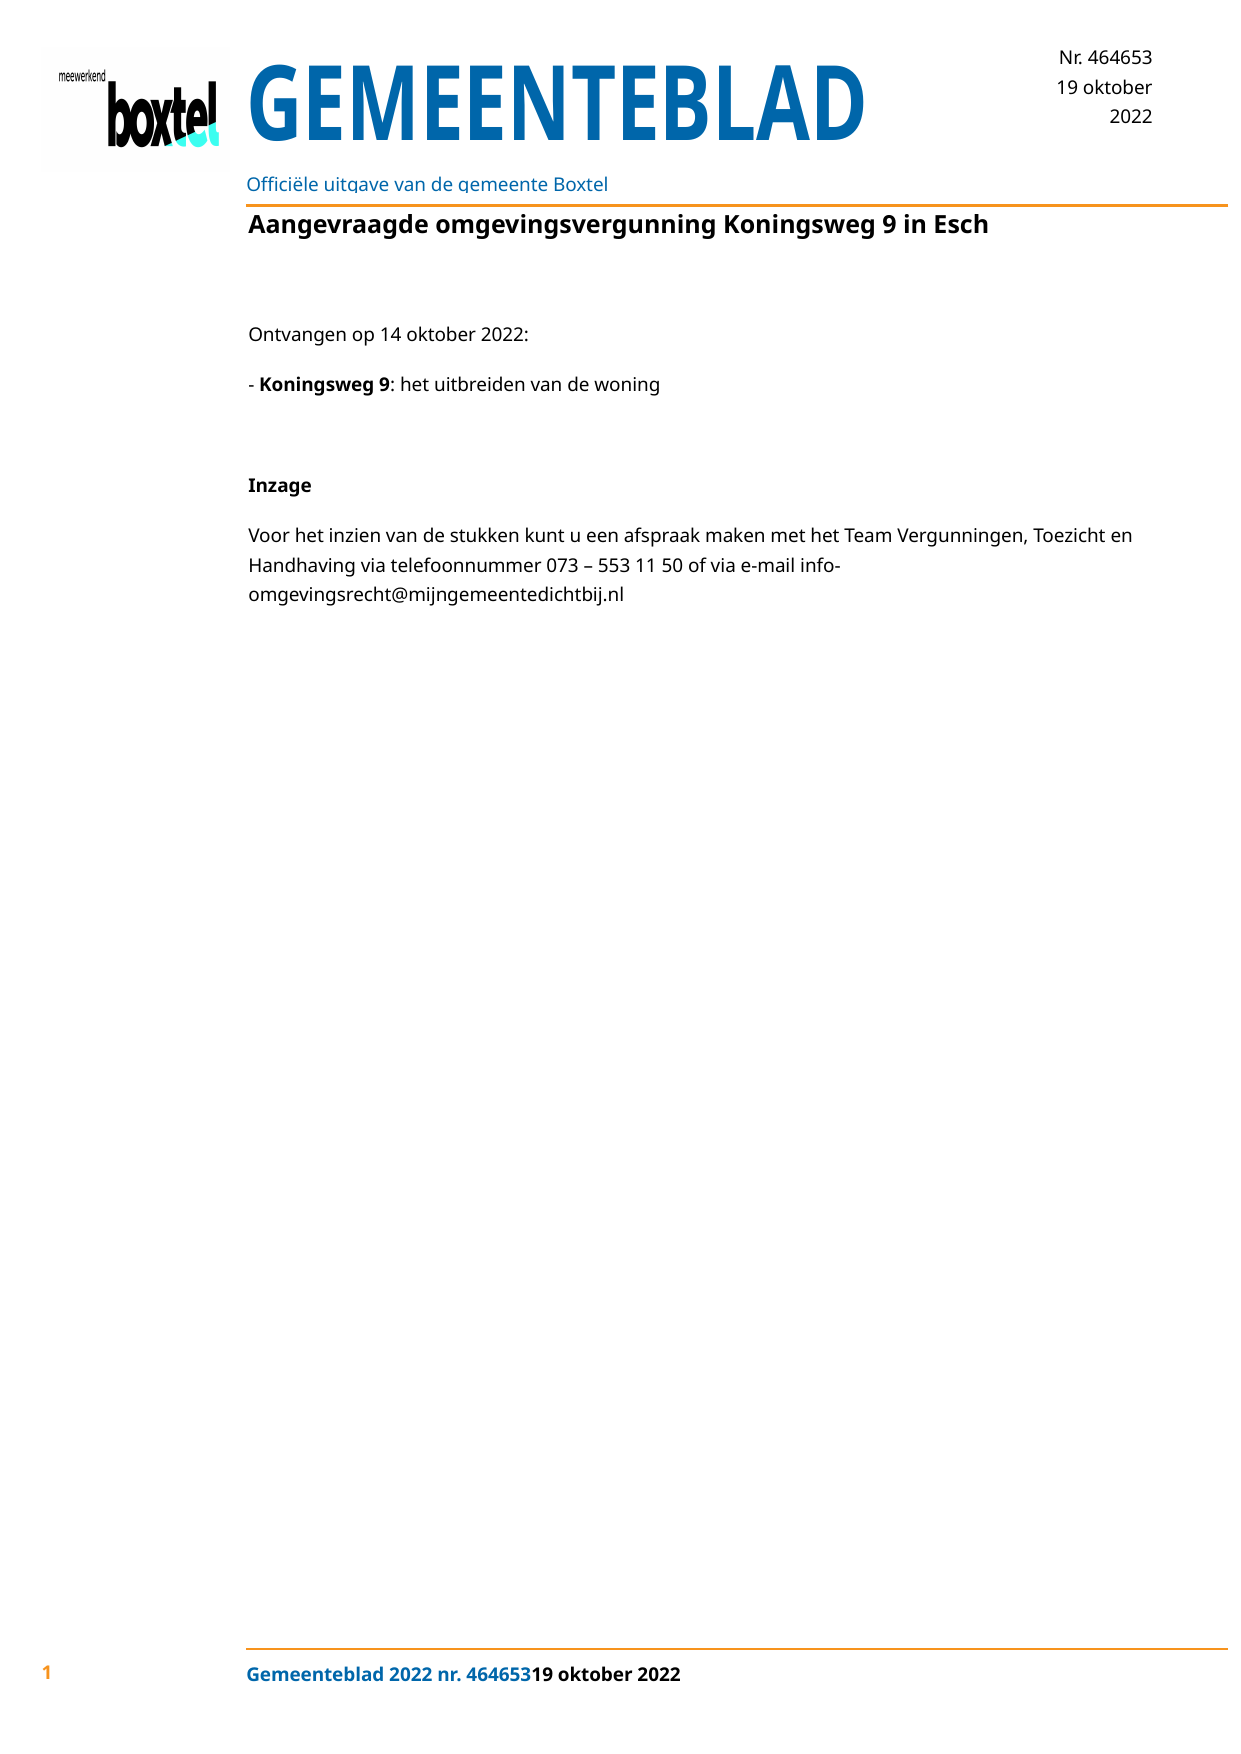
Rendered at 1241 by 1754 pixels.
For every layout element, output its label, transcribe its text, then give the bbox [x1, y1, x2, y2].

picture [41, 47, 231, 172]
text Voor het inzien van de stukken kunt u een afspraak maken met het Team Vergunningen, Toezicht en Handhaving via telefoonnummer 073 – 553 11 50 of via e-mail info-omgevingsrecht@mijngemeentedichtbij.nl [248, 522, 1152, 607]
text Aangevraagde omgevingsvergunning Koningsweg 9 in Esch [248, 207, 1152, 241]
text - Koningsweg 9: het uitbreiden van de woning [248, 371, 1152, 397]
text Ontvangen op 14 oktober 2022: [248, 321, 1152, 346]
text Inzage [248, 472, 1152, 498]
